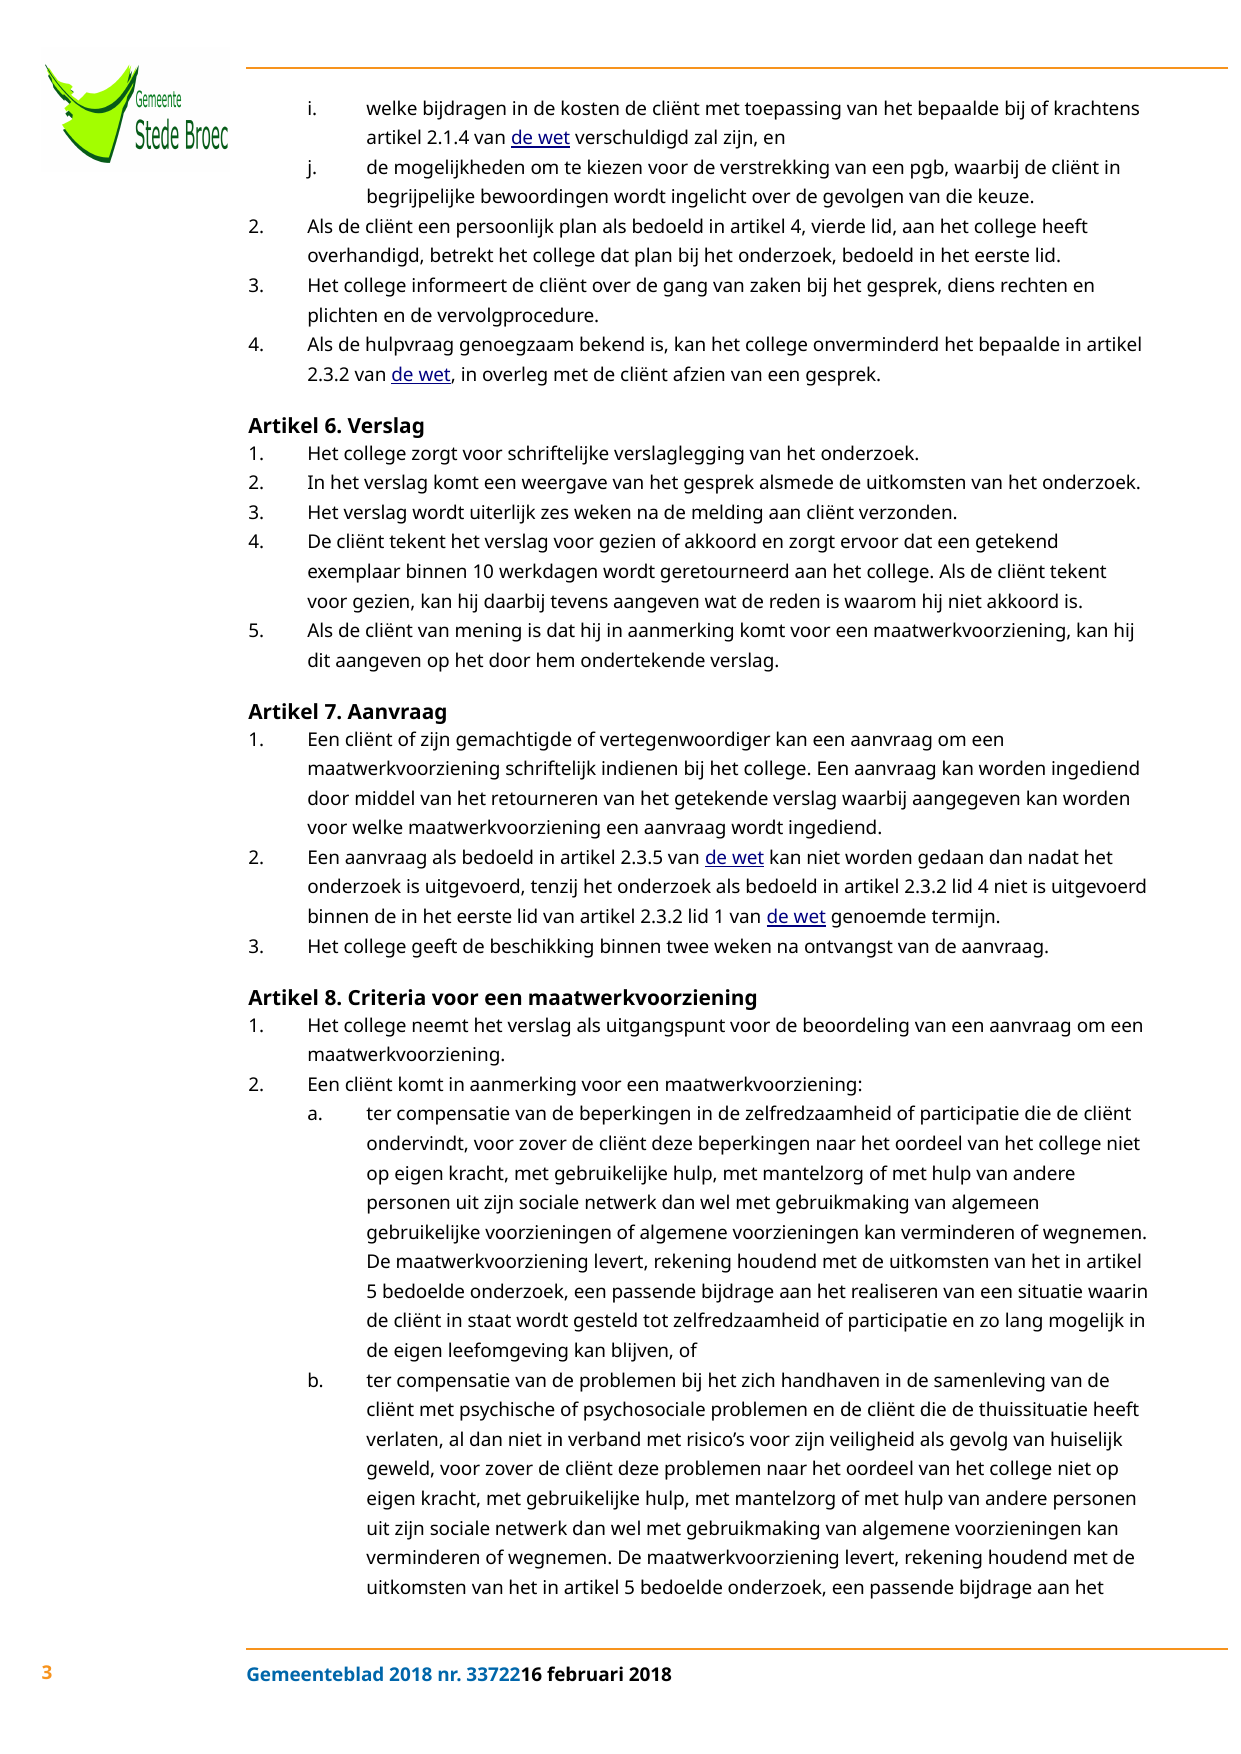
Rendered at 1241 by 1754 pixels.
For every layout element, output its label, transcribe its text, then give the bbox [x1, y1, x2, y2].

list Als de hulpvraag genoegzaam bekend is, kan het college onverminderd het bepaalde in artikel 2.3.2 van de wet, in overleg met de cliënt afzien van een gesprek. [248, 331, 1152, 387]
list welke bijdragen in de kosten de cliënt met toepassing van het bepaalde bij of krachtens artikel 2.1.4 van de wet verschuldigd zal zijn, en [307, 95, 1152, 150]
list ter compensatie van de beperkingen in de zelfredzaamheid of participatie die de cliënt ondervindt, voor zover de cliënt deze beperkingen naar het oordeel van het college niet op eigen kracht, met gebruikelijke hulp, met mantelzorg of met hulp van andere personen uit zijn sociale netwerk dan wel met gebruikmaking van algemeen gebruikelijke voorzieningen of algemene voorzieningen kan verminderen of wegnemen. De maatwerkvoorziening levert, rekening houdend met de uitkomsten van het in artikel 5 bedoelde onderzoek, een passende bijdrage aan het realiseren van een situatie waarin de cliënt in staat wordt gesteld tot zelfredzaamheid of participatie en zo lang mogelijk in de eigen leefomgeving kan blijven, of [307, 1101, 1152, 1363]
list ter compensatie van de problemen bij het zich handhaven in de samenleving van de cliënt met psychische of psychosociale problemen en de cliënt die de thuissituatie heeft verlaten, al dan niet in verband met risico’s voor zijn veiligheid als gevolg van huiselijk geweld, voor zover de cliënt deze problemen naar het oordeel van het college niet op eigen kracht, met gebruikelijke hulp, met mantelzorg of met hulp van andere personen uit zijn sociale netwerk dan wel met gebruikmaking van algemene voorzieningen kan verminderen of wegnemen. De maatwerkvoorziening levert, rekening houdend met de uitkomsten van het in artikel 5 bedoelde onderzoek, een passende bijdrage aan het [307, 1367, 1152, 1599]
list Een cliënt of zijn gemachtigde of vertegenwoordiger kan een aanvraag om een maatwerkvoorziening schriftelijk indienen bij het college. Een aanvraag kan worden ingediend door middel van het retourneren van het getekende verslag waarbij aangegeven kan worden voor welke maatwerkvoorziening een aanvraag wordt ingediend. [248, 726, 1152, 840]
text Artikel 6. Verslag [248, 411, 1152, 440]
list Het college geeft de beschikking binnen twee weken na ontvangst van de aanvraag. [248, 933, 1152, 959]
list Als de cliënt een persoonlijk plan als bedoeld in artikel 4, vierde lid, aan het college heeft overhandigd, betrekt het college dat plan bij het onderzoek, bedoeld in het eerste lid. [248, 213, 1152, 268]
list Het college zorgt voor schriftelijke verslaglegging van het onderzoek. [248, 440, 1152, 466]
list Een cliënt komt in aanmerking voor een maatwerkvoorziening: [248, 1071, 1152, 1097]
picture [41, 47, 231, 172]
list Een aanvraag als bedoeld in artikel 2.3.5 van de wet kan niet worden gedaan dan nadat het onderzoek is uitgevoerd, tenzij het onderzoek als bedoeld in artikel 2.3.2 lid 4 niet is uitgevoerd binnen de in het eerste lid van artikel 2.3.2 lid 1 van de wet genoemde termijn. [248, 844, 1152, 929]
list Het verslag wordt uiterlijk zes weken na de melding aan cliënt verzonden. [248, 499, 1152, 525]
list Het college neemt het verslag als uitgangspunt voor de beoordeling van een aanvraag om een maatwerkvoorziening. [248, 1012, 1152, 1067]
text Artikel 8. Criteria voor een maatwerkvoorziening [248, 983, 1152, 1012]
list de mogelijkheden om te kiezen voor de verstrekking van een pgb, waarbij de cliënt in begrijpelijke bewoordingen wordt ingelicht over de gevolgen van die keuze. [307, 154, 1152, 209]
list Als de cliënt van mening is dat hij in aanmerking komt voor een maatwerkvoorziening, kan hij dit aangeven op het door hem ondertekende verslag. [248, 617, 1152, 673]
list Het college informeert de cliënt over de gang van zaken bij het gesprek, diens rechten en plichten en de vervolgprocedure. [248, 272, 1152, 328]
text Artikel 7. Aanvraag [248, 697, 1152, 726]
list De cliënt tekent het verslag voor gezien of akkoord en zorgt ervoor dat een getekend exemplaar binnen 10 werkdagen wordt geretourneerd aan het college. Als de cliënt tekent voor gezien, kan hij daarbij tevens aangeven wat de reden is waarom hij niet akkoord is. [248, 529, 1152, 613]
list In het verslag komt een weergave van het gesprek alsmede de uitkomsten van het onderzoek. [248, 469, 1152, 495]
